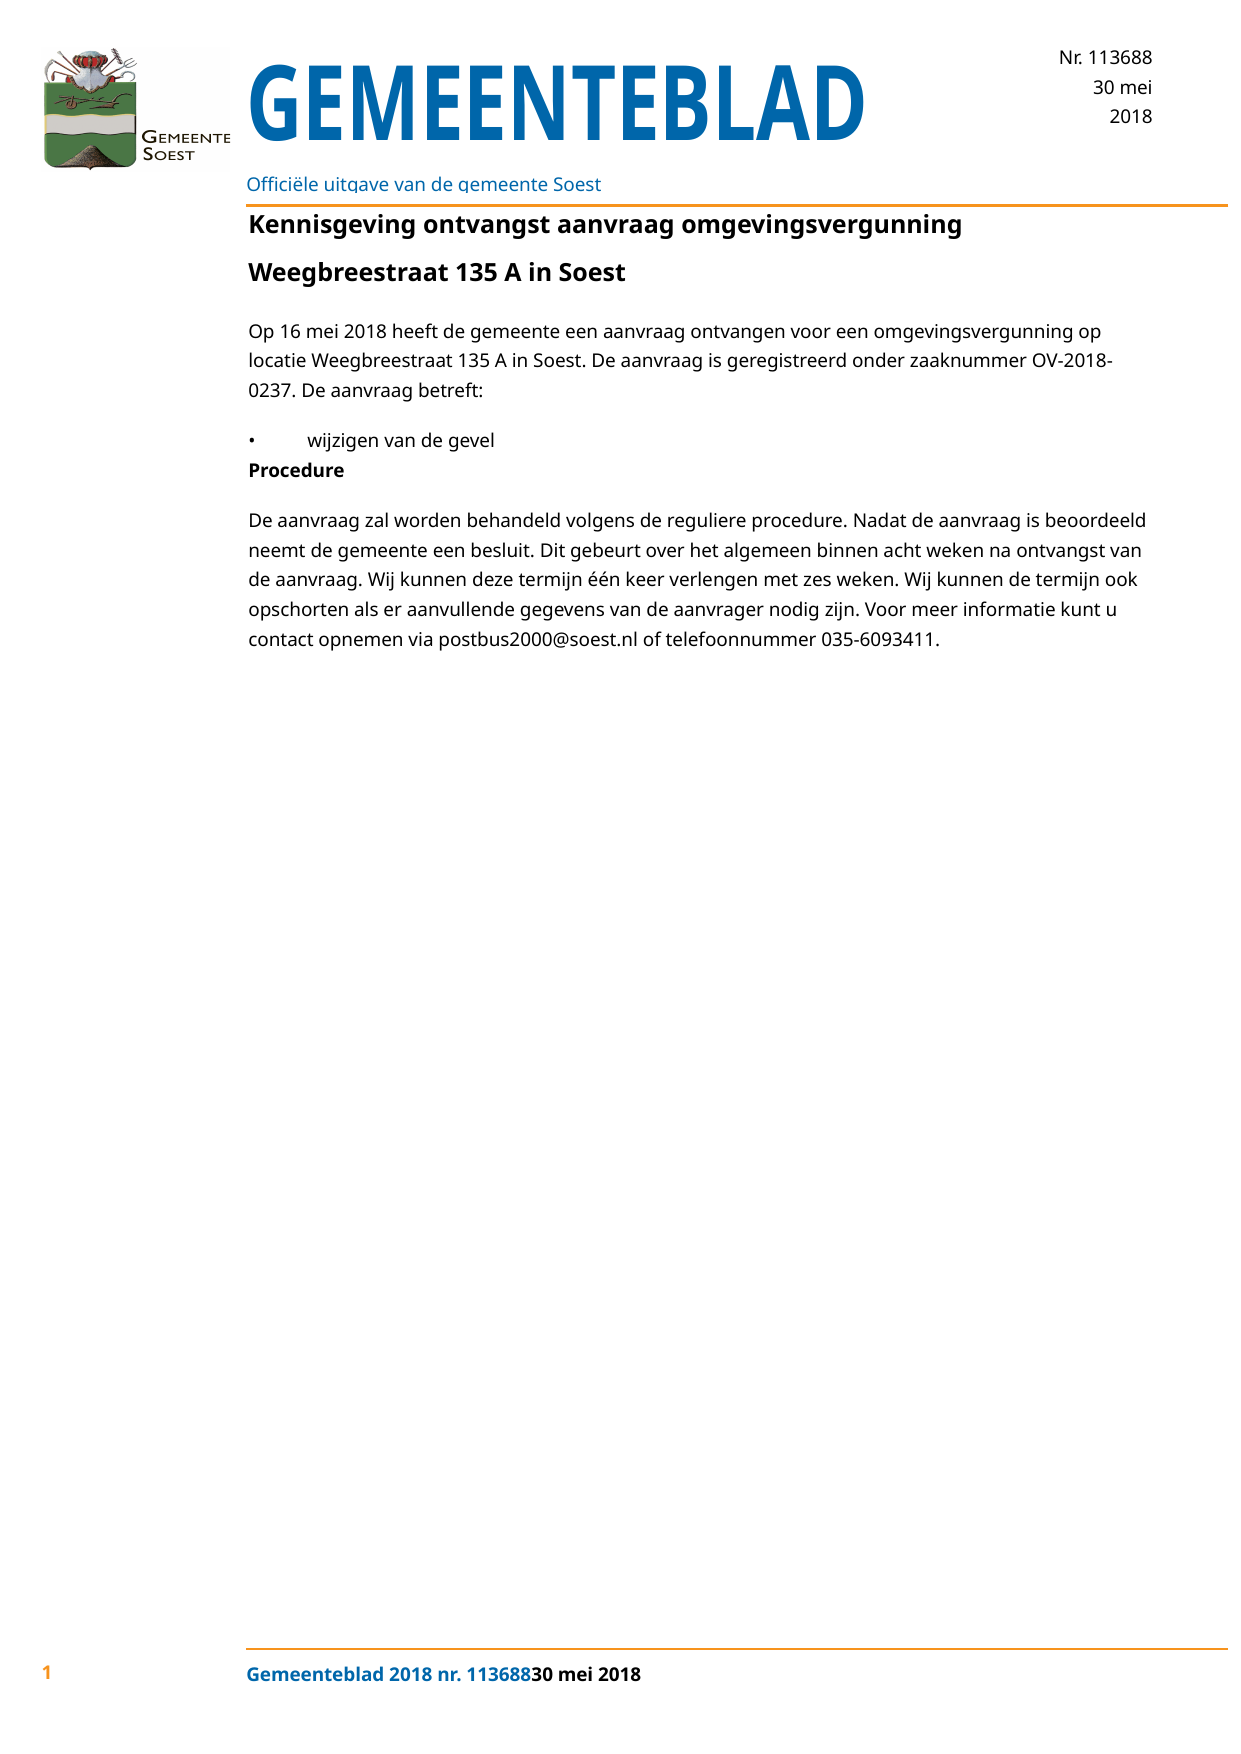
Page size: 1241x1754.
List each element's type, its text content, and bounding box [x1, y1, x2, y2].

text Kennisgeving ontvangst aanvraag omgevingsvergunning Weegbreestraat 135 A in Soest [248, 207, 1152, 288]
text De aanvraag zal worden behandeld volgens de reguliere procedure. Nadat de aanvraag is beoordeeld neemt de gemeente een besluit. Dit gebeurt over het algemeen binnen acht weken na ontvangst van de aanvraag. Wij kunnen deze termijn één keer verlengen met zes weken. Wij kunnen de termijn ook opschorten als er aanvullende gegevens van de aanvrager nodig zijn. Voor meer informatie kunt u contact opnemen via postbus2000@soest.nl of telefoonnummer 035-6093411. [248, 507, 1152, 652]
list wijzigen van de gevel [248, 427, 1152, 453]
text Op 16 mei 2018 heeft de gemeente een aanvraag ontvangen voor een omgevingsvergunning op locatie Weegbreestraat 135 A in Soest. De aanvraag is geregistreerd onder zaaknummer OV-2018-0237. De aanvraag betreft: [248, 318, 1152, 403]
text Procedure [248, 457, 1152, 483]
picture [41, 47, 231, 172]
